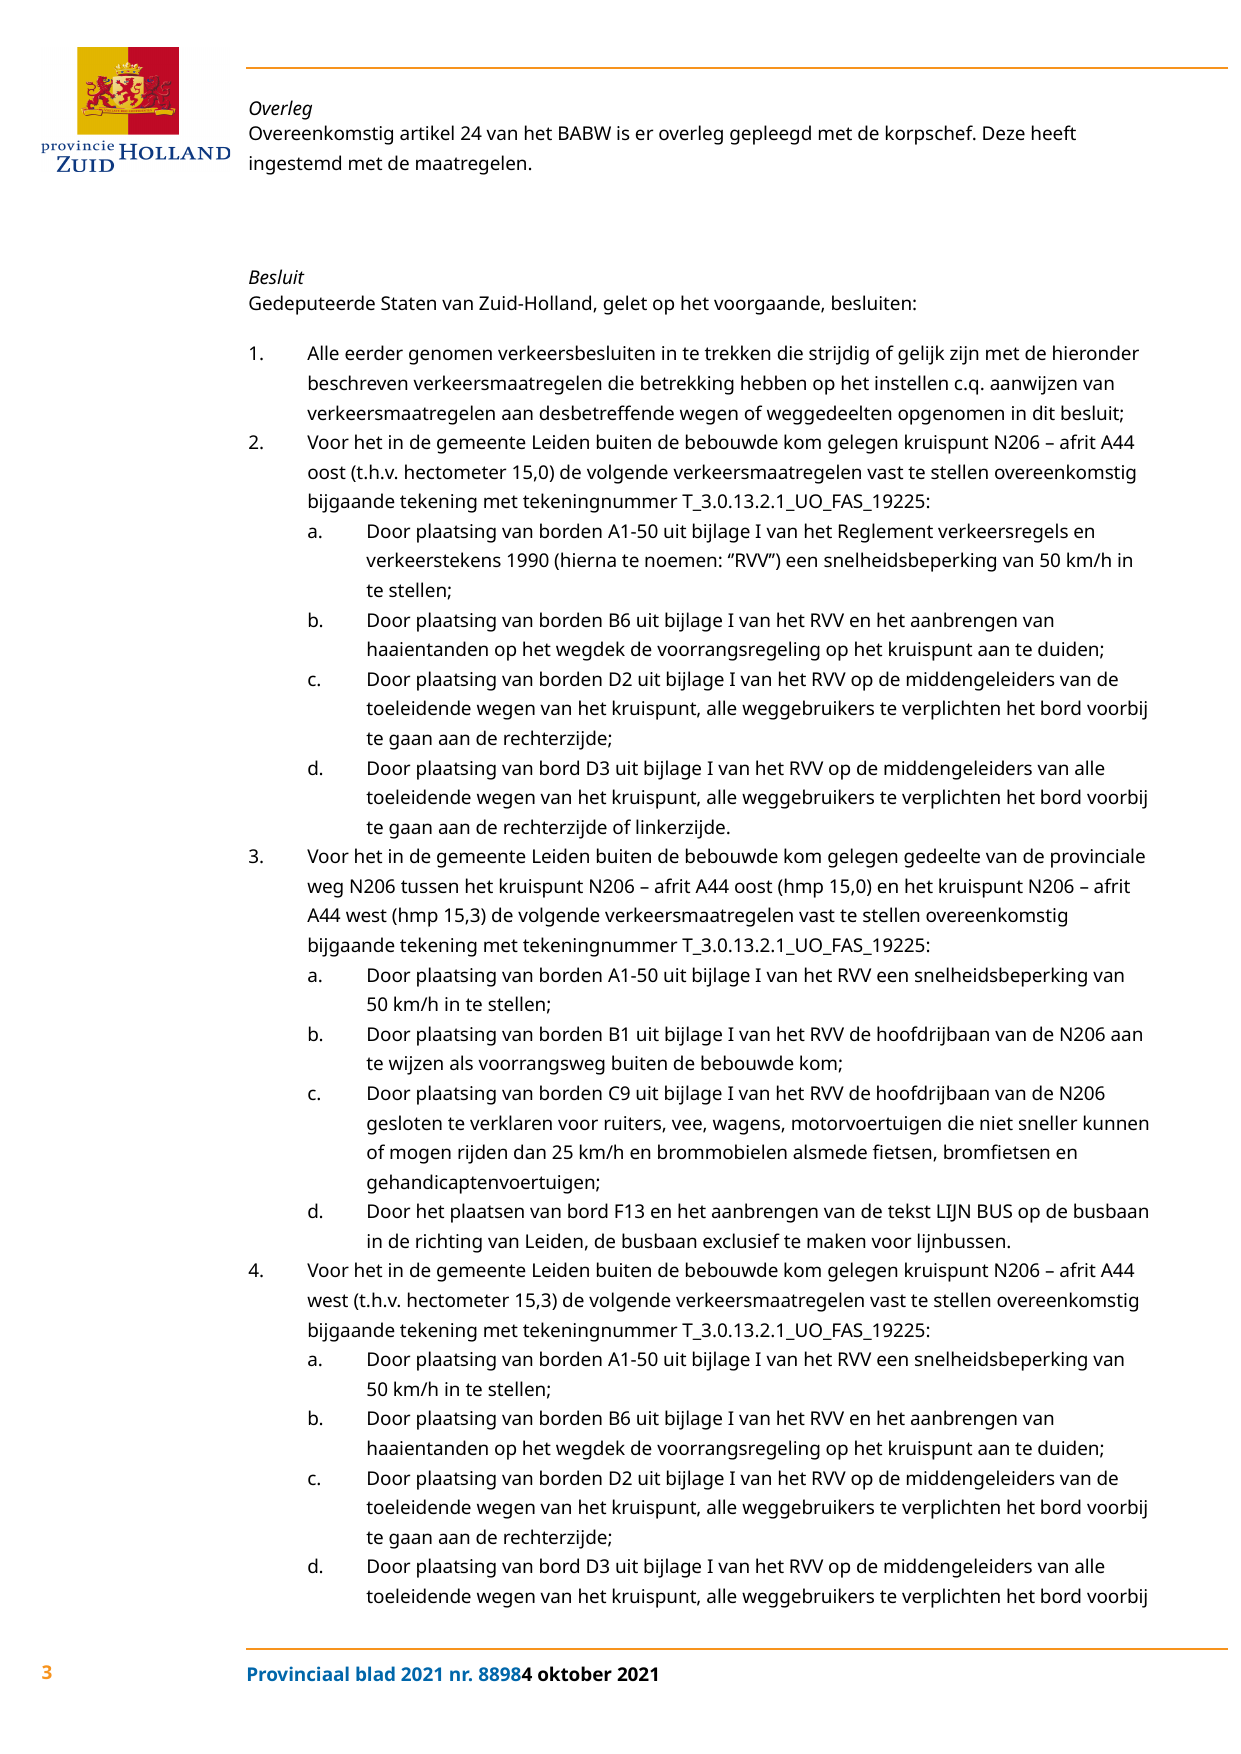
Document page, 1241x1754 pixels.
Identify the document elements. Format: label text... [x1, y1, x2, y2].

list Alle eerder genomen verkeersbesluiten in te trekken die strijdig of gelijk zijn met de hieronder beschreven verkeersmaatregelen die betrekking hebben op het instellen c.q. aanwijzen van verkeersmaatregelen aan desbetreffende wegen of weggedeelten opgenomen in dit besluit; [248, 341, 1152, 426]
list Voor het in de gemeente Leiden buiten de bebouwde kom gelegen gedeelte van de provinciale weg N206 tussen het kruispunt N206 – afrit A44 oost (hmp 15,0) en het kruispunt N206 – afrit A44 west (hmp 15,3) de volgende verkeersmaatregelen vast te stellen overeenkomstig bijgaande tekening met tekeningnummer T_3.0.13.2.1_UO_FAS_19225: [248, 843, 1152, 958]
list Voor het in de gemeente Leiden buiten de bebouwde kom gelegen kruispunt N206 – afrit A44 west (t.h.v. hectometer 15,3) de volgende verkeersmaatregelen vast te stellen overeenkomstig bijgaande tekening met tekeningnummer T_3.0.13.2.1_UO_FAS_19225: [248, 1258, 1152, 1343]
list Door plaatsing van borden C9 uit bijlage I van het RVV de hoofdrijbaan van de N206 gesloten te verklaren voor ruiters, vee, wagens, motorvoertuigen die niet sneller kunnen of mogen rijden dan 25 km/h en brommobielen alsmede fietsen, bromfietsen en gehandicaptenvoertuigen; [307, 1080, 1152, 1195]
list Door het plaatsen van bord F13 en het aanbrengen van de tekst LIJN BUS op de busbaan in de richting van Leiden, de busbaan exclusief te maken voor lijnbussen. [307, 1198, 1152, 1254]
list Voor het in de gemeente Leiden buiten de bebouwde kom gelegen kruispunt N206 – afrit A44 oost (t.h.v. hectometer 15,0) de volgende verkeersmaatregelen vast te stellen overeenkomstig bijgaande tekening met tekeningnummer T_3.0.13.2.1_UO_FAS_19225: [248, 429, 1152, 514]
text Overleg [248, 95, 1152, 121]
text Besluit [248, 264, 1152, 290]
list Door plaatsing van borden B6 uit bijlage I van het RVV en het aanbrengen van haaientanden op het wegdek de voorrangsregeling op het kruispunt aan te duiden; [307, 607, 1152, 662]
list Door plaatsing van borden D2 uit bijlage I van het RVV op de middengeleiders van de toeleidende wegen van het kruispunt, alle weggebruikers te verplichten het bord voorbij te gaan aan de rechterzijde; [307, 666, 1152, 751]
list Door plaatsing van borden A1-50 uit bijlage I van het Reglement verkeersregels en verkeerstekens 1990 (hierna te noemen: ‘’RVV’’) een snelheidsbeperking van 50 km/h in te stellen; [307, 518, 1152, 603]
text Overeenkomstig artikel 24 van het BABW is er overleg gepleegd met de korpschef. Deze heeft ingestemd met de maatregelen. [248, 121, 1152, 176]
list Door plaatsing van bord D3 uit bijlage I van het RVV op de middengeleiders van alle toeleidende wegen van het kruispunt, alle weggebruikers te verplichten het bord voorbij [307, 1553, 1152, 1609]
list Door plaatsing van bord D3 uit bijlage I van het RVV op de middengeleiders van alle toeleidende wegen van het kruispunt, alle weggebruikers te verplichten het bord voorbij te gaan aan de rechterzijde of linkerzijde. [307, 755, 1152, 840]
picture [41, 47, 231, 172]
list Door plaatsing van borden B1 uit bijlage I van het RVV de hoofdrijbaan van de N206 aan te wijzen als voorrangsweg buiten de bebouwde kom; [307, 1021, 1152, 1076]
list Door plaatsing van borden A1-50 uit bijlage I van het RVV een snelheidsbeperking van 50 km/h in te stellen; [307, 1346, 1152, 1402]
list Door plaatsing van borden B6 uit bijlage I van het RVV en het aanbrengen van haaientanden op het wegdek de voorrangsregeling op het kruispunt aan te duiden; [307, 1406, 1152, 1461]
list Door plaatsing van borden D2 uit bijlage I van het RVV op de middengeleiders van de toeleidende wegen van het kruispunt, alle weggebruikers te verplichten het bord voorbij te gaan aan de rechterzijde; [307, 1465, 1152, 1550]
text Gedeputeerde Staten van Zuid-Holland, gelet op het voorgaande, besluiten: [248, 290, 1152, 316]
list Door plaatsing van borden A1-50 uit bijlage I van het RVV een snelheidsbeperking van 50 km/h in te stellen; [307, 962, 1152, 1017]
